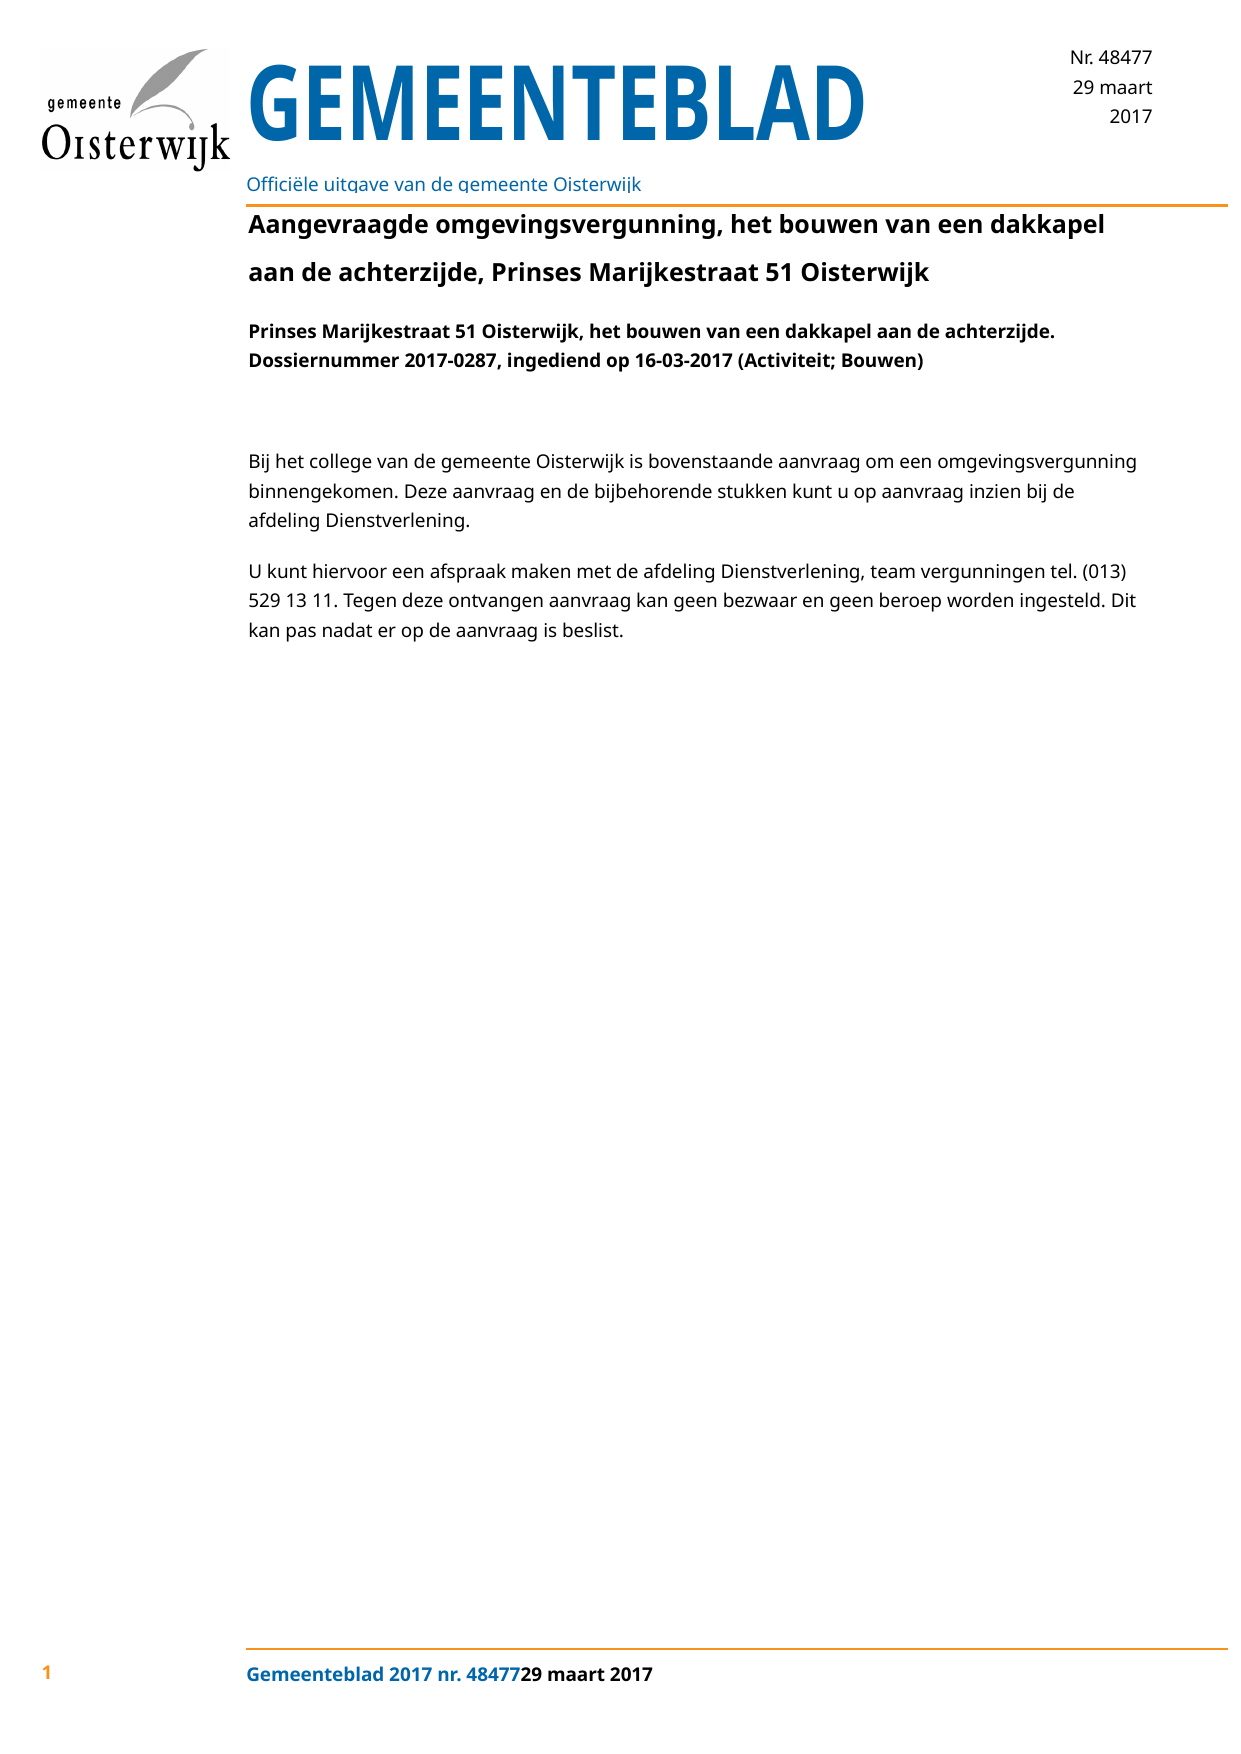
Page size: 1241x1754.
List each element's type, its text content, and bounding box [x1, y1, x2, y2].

text Aangevraagde omgevingsvergunning, het bouwen van een dakkapel aan de achterzijde, Prinses Marijkestraat 51 Oisterwijk [248, 207, 1152, 288]
text U kunt hiervoor een afspraak maken met de afdeling Dienstverlening, team vergunningen tel. (013) 529 13 11. Tegen deze ontvangen aanvraag kan geen bezwaar en geen beroep worden ingesteld. Dit kan pas nadat er op de aanvraag is beslist. [248, 558, 1152, 643]
text Bij het college van de gemeente Oisterwijk is bovenstaande aanvraag om een omgevingsvergunning binnengekomen. Deze aanvraag en de bijbehorende stukken kunt u op aanvraag inzien bij de afdeling Dienstverlening. [248, 448, 1152, 533]
text Prinses Marijkestraat 51 Oisterwijk, het bouwen van een dakkapel aan de achterzijde. Dossiernummer 2017-0287, ingediend op 16-03-2017 (Activiteit; Bouwen) [248, 318, 1152, 373]
picture [41, 47, 231, 172]
